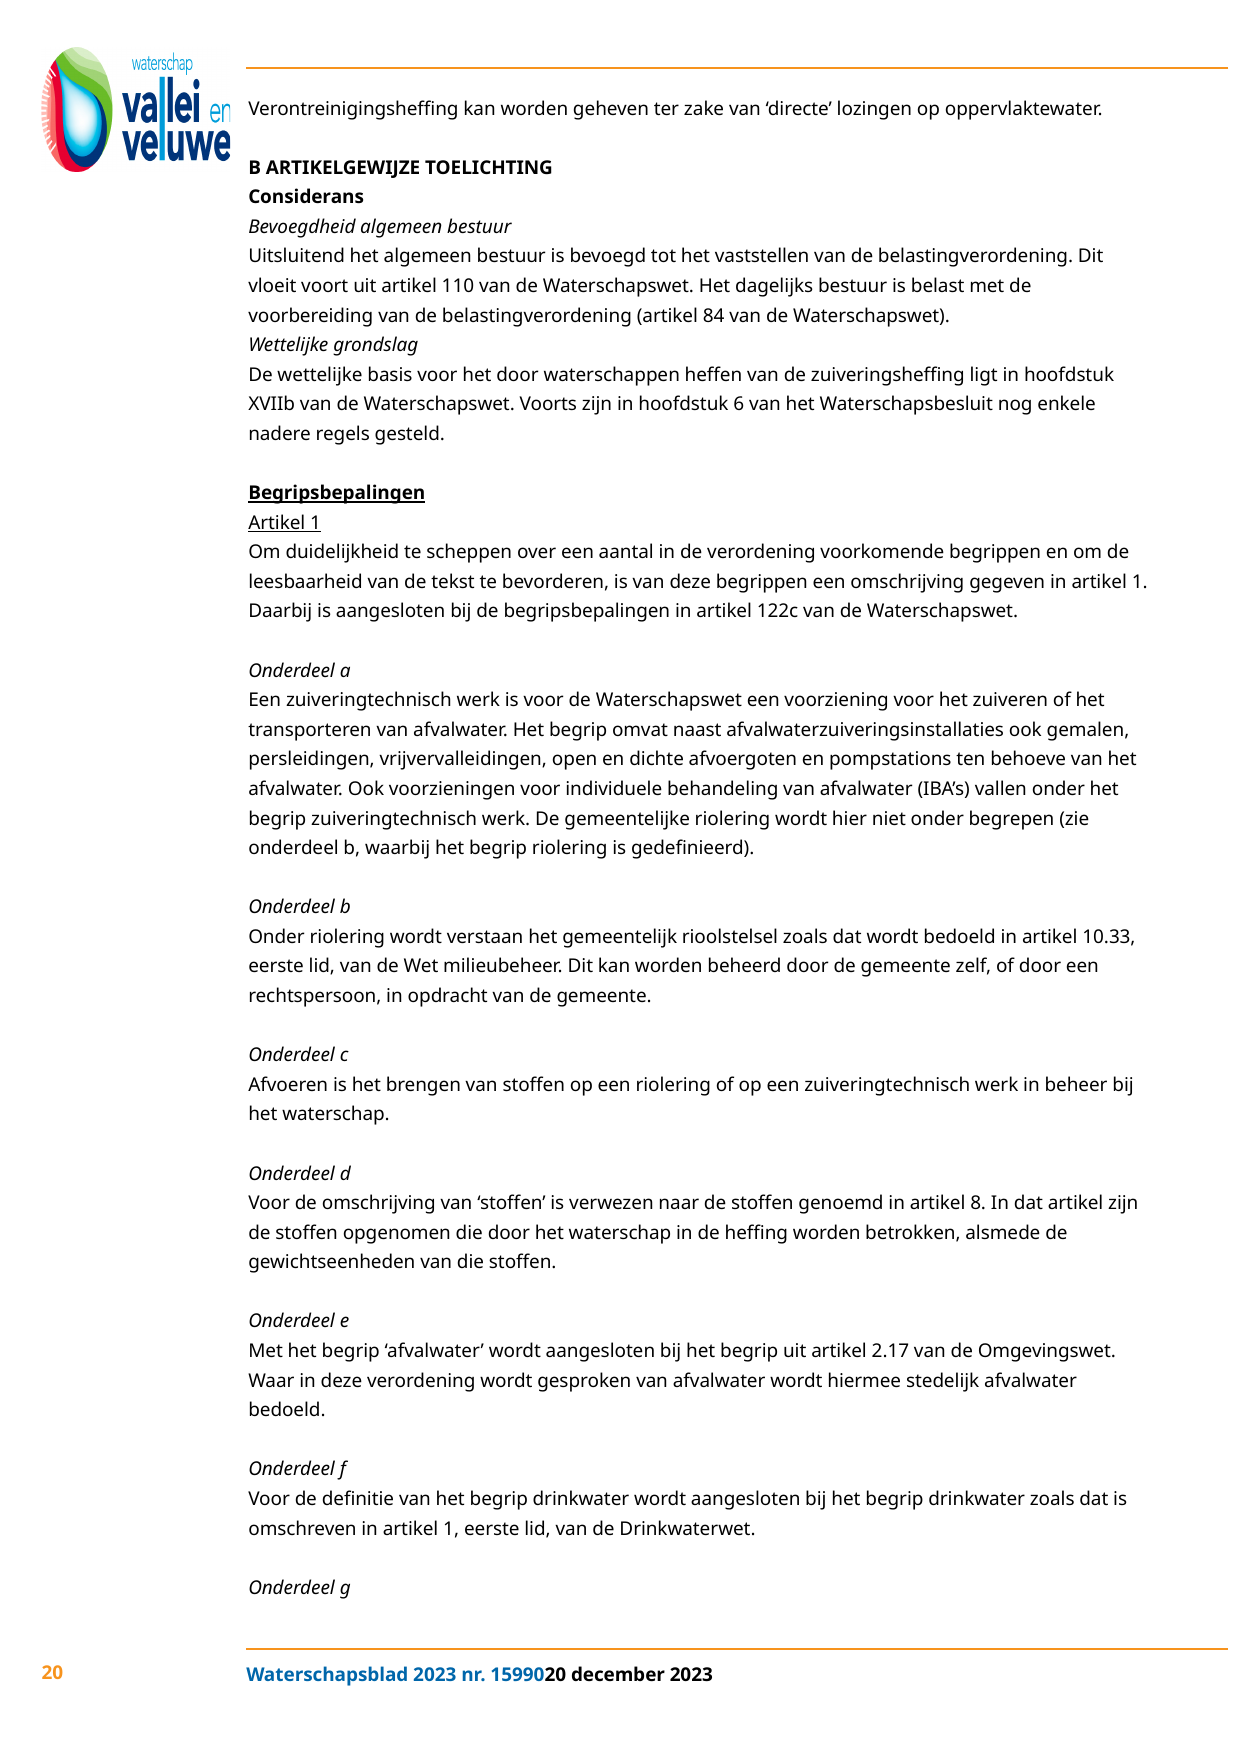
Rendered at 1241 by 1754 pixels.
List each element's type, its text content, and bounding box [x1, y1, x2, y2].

text Onderdeel a [248, 657, 1152, 683]
picture [41, 47, 231, 172]
text Verontreinigingsheffing kan worden geheven ter zake van ‘directe’ lozingen op oppervlaktewater. [248, 95, 1152, 121]
text Onderdeel e [248, 1308, 1152, 1333]
text Artikel 1 [248, 509, 1152, 535]
text De wettelijke basis voor het door waterschappen heffen van de zuiveringsheffing ligt in hoofdstuk XVIIb van de Waterschapswet. Voorts zijn in hoofdstuk 6 van het Waterschapsbesluit nog enkele nadere regels gesteld. [248, 361, 1152, 446]
text Voor de omschrijving van ‘stoffen’ is verwezen naar de stoffen genoemd in artikel 8. In dat artikel zijn de stoffen opgenomen die door het waterschap in de heffing worden betrokken, alsmede de gewichtseenheden van die stoffen. [248, 1189, 1152, 1274]
text B ARTIKELGEWIJZE TOELICHTING [248, 154, 1152, 180]
text Considerans [248, 183, 1152, 209]
text Onder riolering wordt verstaan het gemeentelijk rioolstelsel zoals dat wordt bedoeld in artikel 10.33, eerste lid, van de Wet milieubeheer. Dit kan worden beheerd door de gemeente zelf, of door een rechtspersoon, in opdracht van de gemeente. [248, 923, 1152, 1008]
text Onderdeel g [248, 1574, 1152, 1600]
text Voor de definitie van het begrip drinkwater wordt aangesloten bij het begrip drinkwater zoals dat is omschreven in artikel 1, eerste lid, van de Drinkwaterwet. [248, 1485, 1152, 1541]
text Een zuiveringtechnisch werk is voor de Waterschapswet een voorziening voor het zuiveren of het transporteren van afvalwater. Het begrip omvat naast afvalwaterzuiveringsinstallaties ook gemalen, persleidingen, vrijvervalleidingen, open en dichte afvoergoten en pompstations ten behoeve van het afvalwater. Ook voorzieningen voor individuele behandeling van afvalwater (IBA’s) vallen onder het begrip zuiveringtechnisch werk. De gemeentelijke riolering wordt hier niet onder begrepen (zie onderdeel b, waarbij het begrip riolering is gedefinieerd). [248, 686, 1152, 860]
text Afvoeren is het brengen van stoffen op een riolering of op een zuiveringtechnisch werk in beheer bij het waterschap. [248, 1071, 1152, 1126]
text Bevoegdheid algemeen bestuur [248, 213, 1152, 239]
text Begripsbepalingen [248, 479, 1152, 505]
text Om duidelijkheid te scheppen over een aantal in de verordening voorkomende begrippen en om de leesbaarheid van de tekst te bevorderen, is van deze begrippen een omschrijving gegeven in artikel 1. Daarbij is aangesloten bij de begripsbepalingen in artikel 122c van de Waterschapswet. [248, 538, 1152, 623]
text Onderdeel c [248, 1041, 1152, 1067]
text Wettelijke grondslag [248, 331, 1152, 357]
text Onderdeel b [248, 893, 1152, 919]
text Met het begrip ‘afvalwater’ wordt aangesloten bij het begrip uit artikel 2.17 van de Omgevingswet. Waar in deze verordening wordt gesproken van afvalwater wordt hiermee stedelijk afvalwater bedoeld. [248, 1337, 1152, 1422]
text Uitsluitend het algemeen bestuur is bevoegd tot het vaststellen van de belastingverordening. Dit vloeit voort uit artikel 110 van de Waterschapswet. Het dagelijks bestuur is belast met de voorbereiding van de belastingverordening (artikel 84 van de Waterschapswet). [248, 243, 1152, 328]
text Onderdeel f [248, 1456, 1152, 1481]
text Onderdeel d [248, 1160, 1152, 1186]
